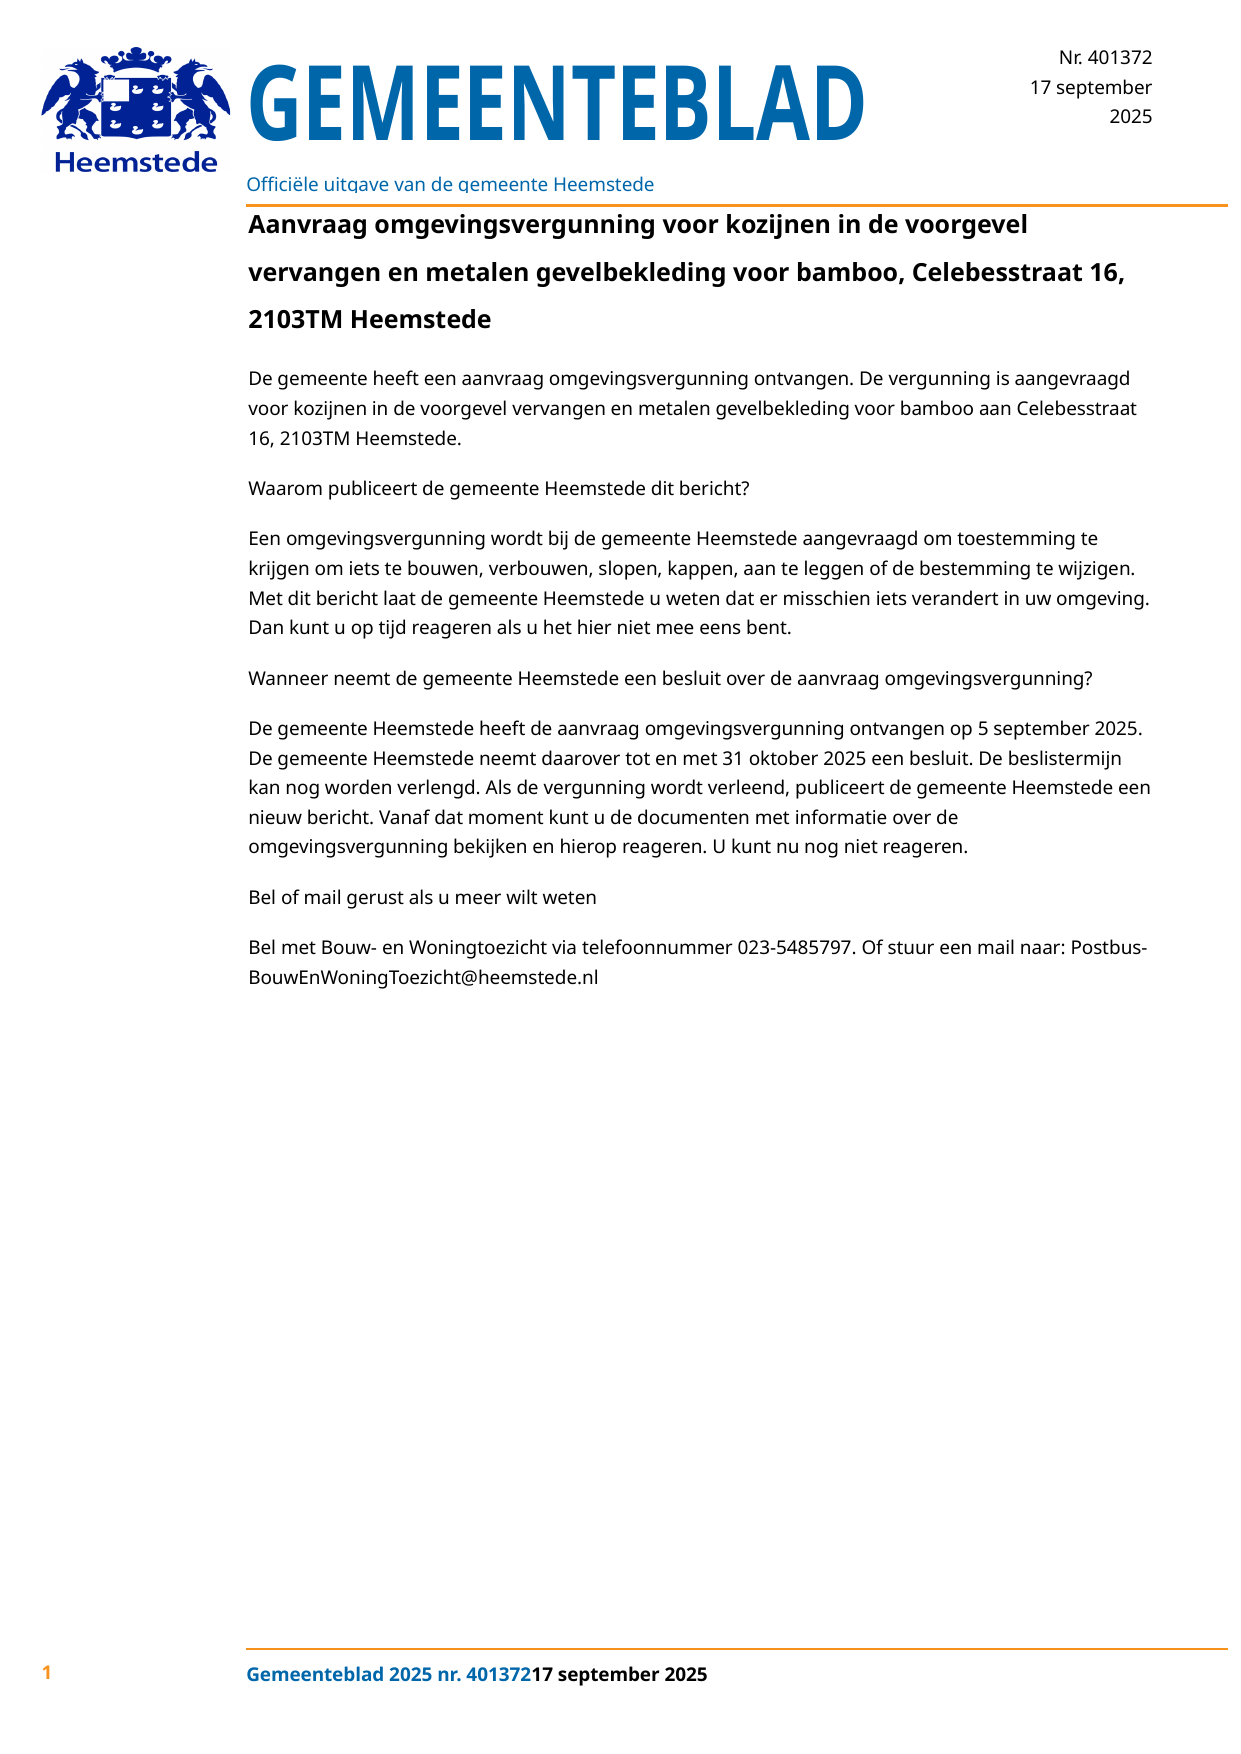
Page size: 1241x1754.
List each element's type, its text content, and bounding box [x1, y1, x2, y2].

text Waarom publiceert de gemeente Heemstede dit bericht? [248, 475, 1152, 501]
text Een omgevingsvergunning wordt bij de gemeente Heemstede aangevraagd om toestemming te krijgen om iets te bouwen, verbouwen, slopen, kappen, aan te leggen of de bestemming te wijzigen. Met dit bericht laat de gemeente Heemstede u weten dat er misschien iets verandert in uw omgeving. Dan kunt u op tijd reageren als u het hier niet mee eens bent. [248, 526, 1152, 640]
picture [41, 47, 231, 172]
text De gemeente heeft een aanvraag omgevingsvergunning ontvangen. De vergunning is aangevraagd voor kozijnen in de voorgevel vervangen en metalen gevelbekleding voor bamboo aan Celebesstraat 16, 2103TM Heemstede. [248, 366, 1152, 450]
text Bel of mail gerust als u meer wilt weten [248, 884, 1152, 909]
text Bel met Bouw- en Woningtoezicht via telefoonnummer 023-5485797. Of stuur een mail naar: Postbus-BouwEnWoningToezicht@heemstede.nl [248, 934, 1152, 989]
text De gemeente Heemstede heeft de aanvraag omgevingsvergunning ontvangen op 5 september 2025. De gemeente Heemstede neemt daarover tot en met 31 oktober 2025 een besluit. De beslistermijn kan nog worden verlengd. Als de vergunning wordt verleend, publiceert de gemeente Heemstede een nieuw bericht. Vanaf dat moment kunt u de documenten met informatie over de omgevingsvergunning bekijken en hierop reageren. U kunt nu nog niet reageren. [248, 715, 1152, 859]
text Wanneer neemt de gemeente Heemstede een besluit over de aanvraag omgevingsvergunning? [248, 665, 1152, 690]
text Aanvraag omgevingsvergunning voor kozijnen in de voorgevel vervangen en metalen gevelbekleding voor bamboo, Celebesstraat 16, 2103TM Heemstede [248, 207, 1152, 336]
